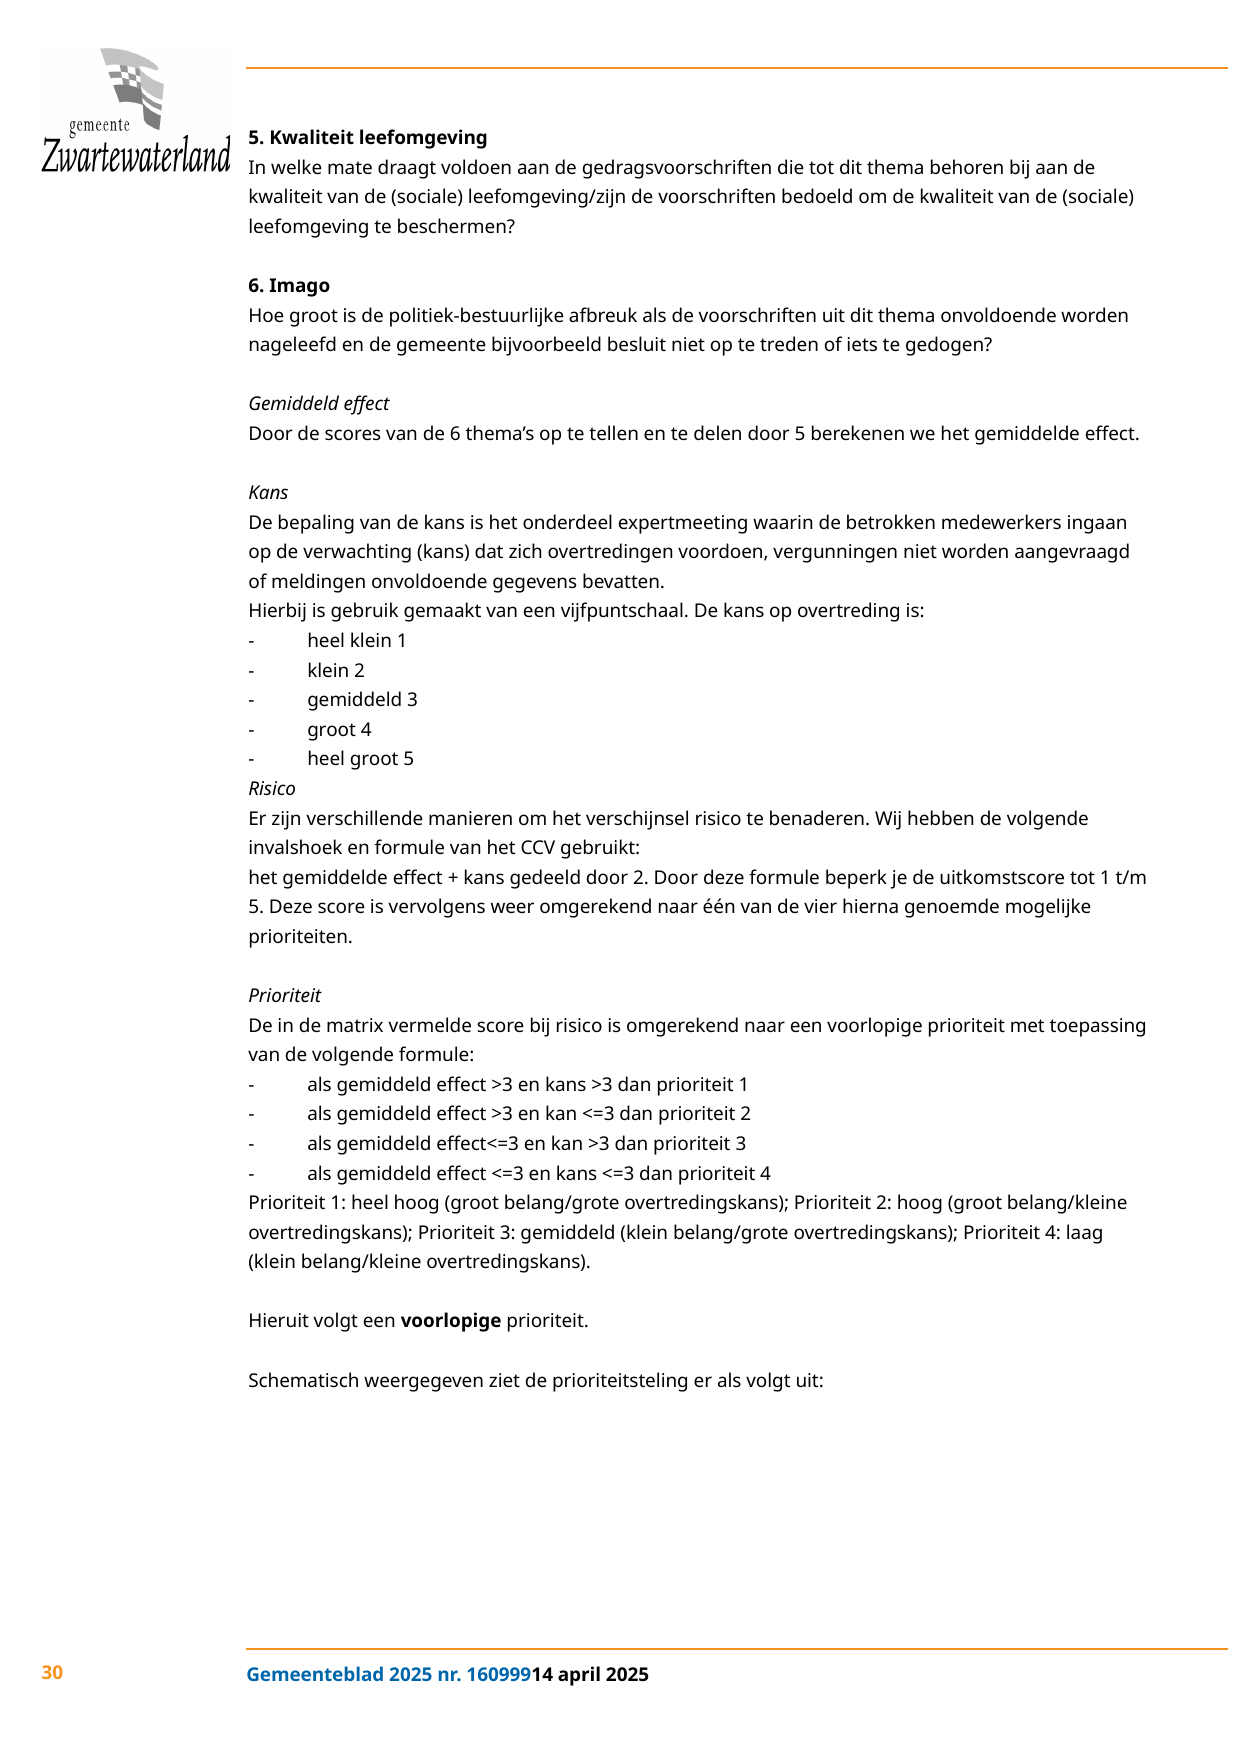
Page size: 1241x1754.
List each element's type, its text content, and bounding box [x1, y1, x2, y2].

list heel klein 1 [248, 627, 1152, 653]
text Door de scores van de 6 thema’s op te tellen en te delen door 5 berekenen we het gemiddelde effect. [248, 420, 1152, 446]
text Risico [248, 775, 1152, 801]
picture [41, 47, 231, 172]
list als gemiddeld effect >3 en kans >3 dan prioriteit 1 [248, 1071, 1152, 1097]
list als gemiddeld effect <=3 en kans <=3 dan prioriteit 4 [248, 1160, 1152, 1186]
list gemiddeld 3 [248, 686, 1152, 712]
text Prioriteit 1: heel hoog (groot belang/grote overtredingskans); Prioriteit 2: hoog (groot belang/kleine overtredingskans); Prioriteit 3: gemiddeld (klein belang/grote overtredingskans); Prioriteit 4: laag (klein belang/kleine overtredingskans). [248, 1189, 1152, 1274]
text het gemiddelde effect + kans gedeeld door 2. Door deze formule beperk je de uitkomstscore tot 1 t/m 5. Deze score is vervolgens weer omgerekend naar één van de vier hierna genoemde mogelijke prioriteiten. [248, 864, 1152, 949]
text Hierbij is gebruik gemaakt van een vijfpuntschaal. De kans op overtreding is: [248, 598, 1152, 623]
list als gemiddeld effect >3 en kan <=3 dan prioriteit 2 [248, 1101, 1152, 1126]
text Hieruit volgt een voorlopige prioriteit. [248, 1308, 1152, 1333]
list heel groot 5 [248, 746, 1152, 771]
text Er zijn verschillende manieren om het verschijnsel risico te benaderen. Wij hebben de volgende invalshoek en formule van het CCV gebruikt: [248, 805, 1152, 860]
text Schematisch weergegeven ziet de prioriteitsteling er als volgt uit: [248, 1367, 1152, 1393]
text De in de matrix vermelde score bij risico is omgerekend naar een voorlopige prioriteit met toepassing van de volgende formule: [248, 1012, 1152, 1067]
list groot 4 [248, 716, 1152, 742]
list als gemiddeld effect<=3 en kan >3 dan prioriteit 3 [248, 1130, 1152, 1156]
list klein 2 [248, 657, 1152, 683]
text Prioriteit [248, 982, 1152, 1008]
text Hoe groot is de politiek-bestuurlijke afbreuk als de voorschriften uit dit thema onvoldoende worden nageleefd en de gemeente bijvoorbeeld besluit niet op te treden of iets te gedogen? [248, 302, 1152, 357]
text 5. Kwaliteit leefomgeving [248, 124, 1152, 150]
text Kans [248, 479, 1152, 505]
text De bepaling van de kans is het onderdeel expertmeeting waarin de betrokken medewerkers ingaan op de verwachting (kans) dat zich overtredingen voordoen, vergunningen niet worden aangevraagd of meldingen onvoldoende gegevens bevatten. [248, 509, 1152, 594]
text Gemiddeld effect [248, 391, 1152, 416]
text 6. Imago [248, 272, 1152, 298]
text In welke mate draagt voldoen aan de gedragsvoorschriften die tot dit thema behoren bij aan de kwaliteit van de (sociale) leefomgeving/zijn de voorschriften bedoeld om de kwaliteit van de (sociale) leefomgeving te beschermen? [248, 154, 1152, 239]
